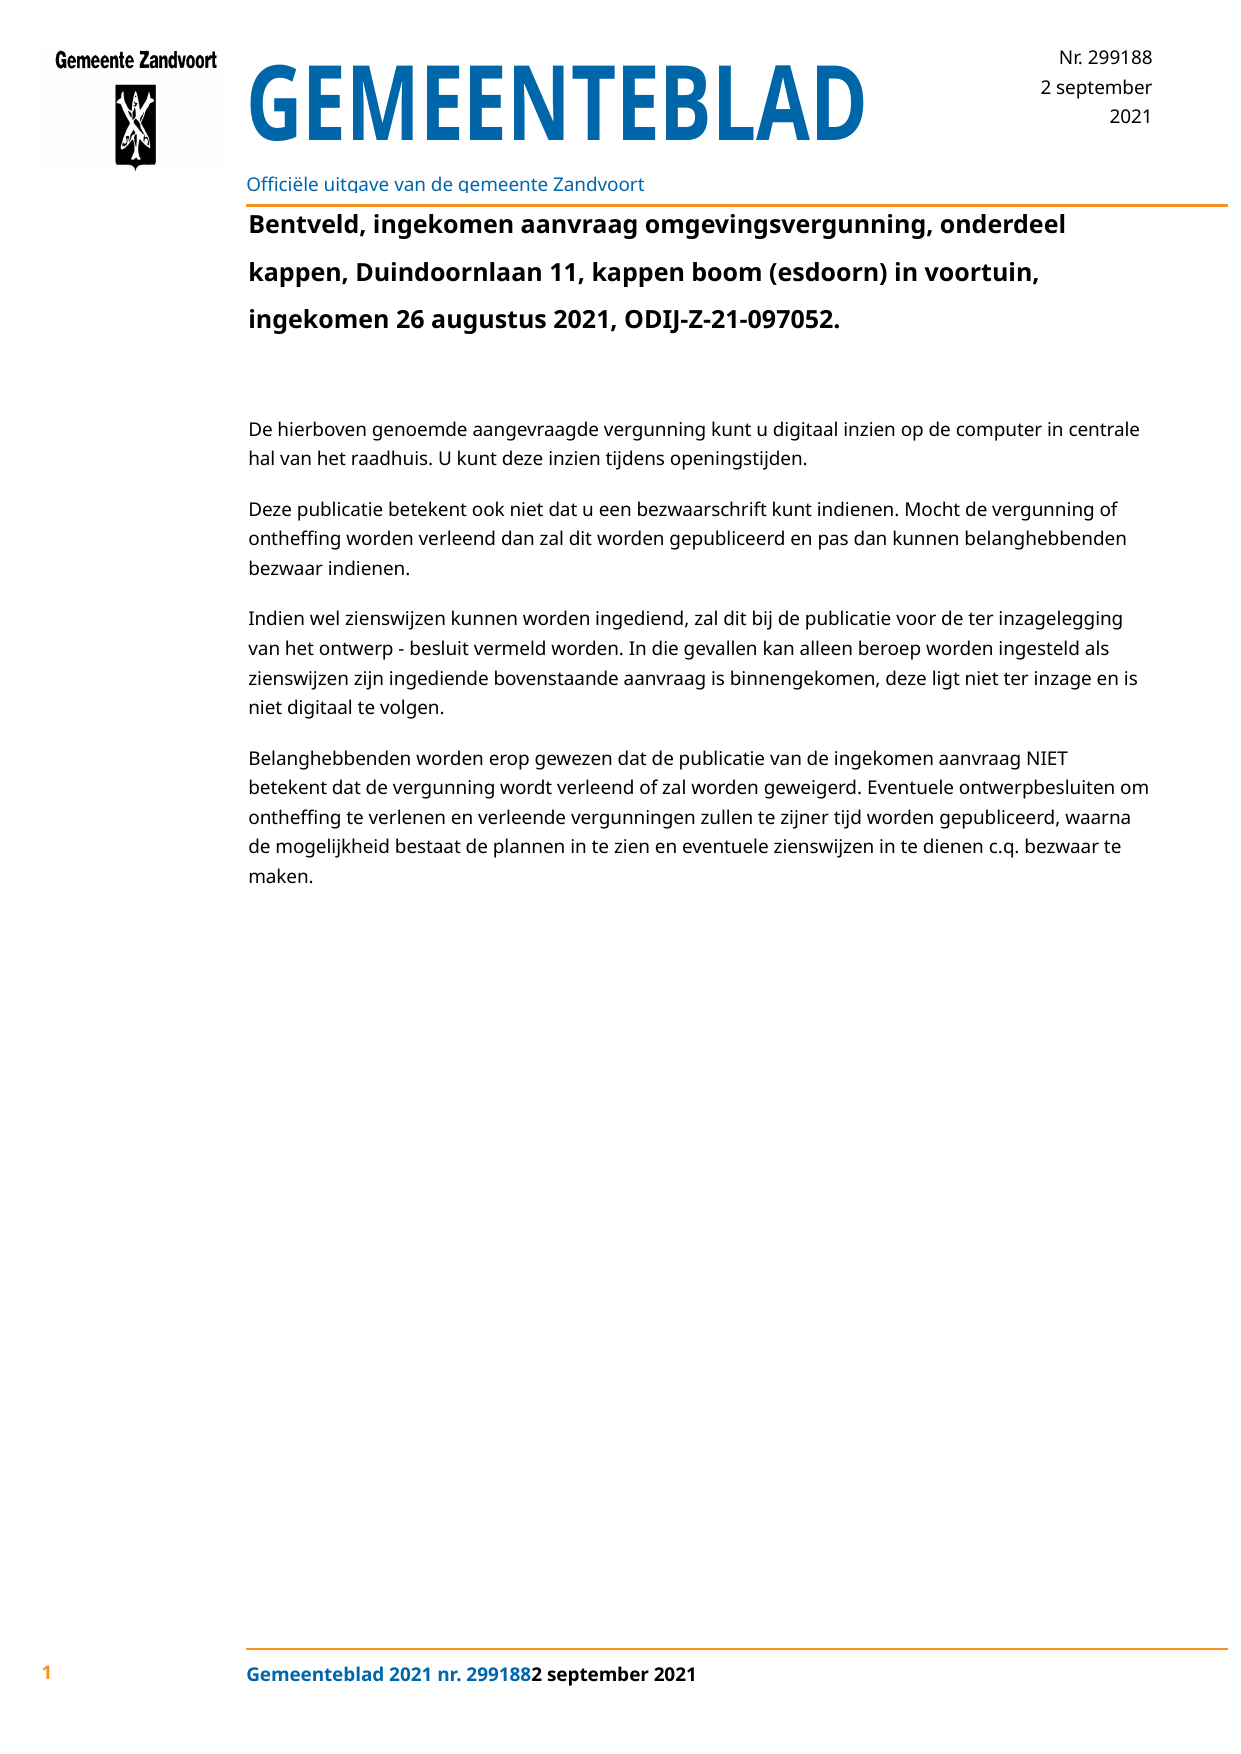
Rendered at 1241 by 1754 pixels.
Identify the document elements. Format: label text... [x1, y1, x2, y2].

picture [41, 47, 231, 172]
text Bentveld, ingekomen aanvraag omgevingsvergunning, onderdeel kappen, Duindoornlaan 11, kappen boom (esdoorn) in voortuin, ingekomen 26 augustus 2021, ODIJ-Z-21-097052. [248, 207, 1152, 336]
text Belanghebbenden worden erop gewezen dat de publicatie van de ingekomen aanvraag NIET betekent dat de vergunning wordt verleend of zal worden geweigerd. Eventuele ontwerpbesluiten om ontheffing te verlenen en verleende vergunningen zullen te zijner tijd worden gepubliceerd, waarna de mogelijkheid bestaat de plannen in te zien en eventuele zienswijzen in te dienen c.q. bezwaar te maken. [248, 745, 1152, 889]
text Indien wel zienswijzen kunnen worden ingediend, zal dit bij de publicatie voor de ter inzagelegging van het ontwerp - besluit vermeld worden. In die gevallen kan alleen beroep worden ingesteld als zienswijzen zijn ingediende bovenstaande aanvraag is binnengekomen, deze ligt niet ter inzage en is niet digitaal te volgen. [248, 606, 1152, 720]
text Deze publicatie betekent ook niet dat u een bezwaarschrift kunt indienen. Mocht de vergunning of ontheffing worden verleend dan zal dit worden gepubliceerd en pas dan kunnen belanghebbenden bezwaar indienen. [248, 496, 1152, 581]
text De hierboven genoemde aangevraagde vergunning kunt u digitaal inzien op de computer in centrale hal van het raadhuis. U kunt deze inzien tijdens openingstijden. [248, 416, 1152, 471]
